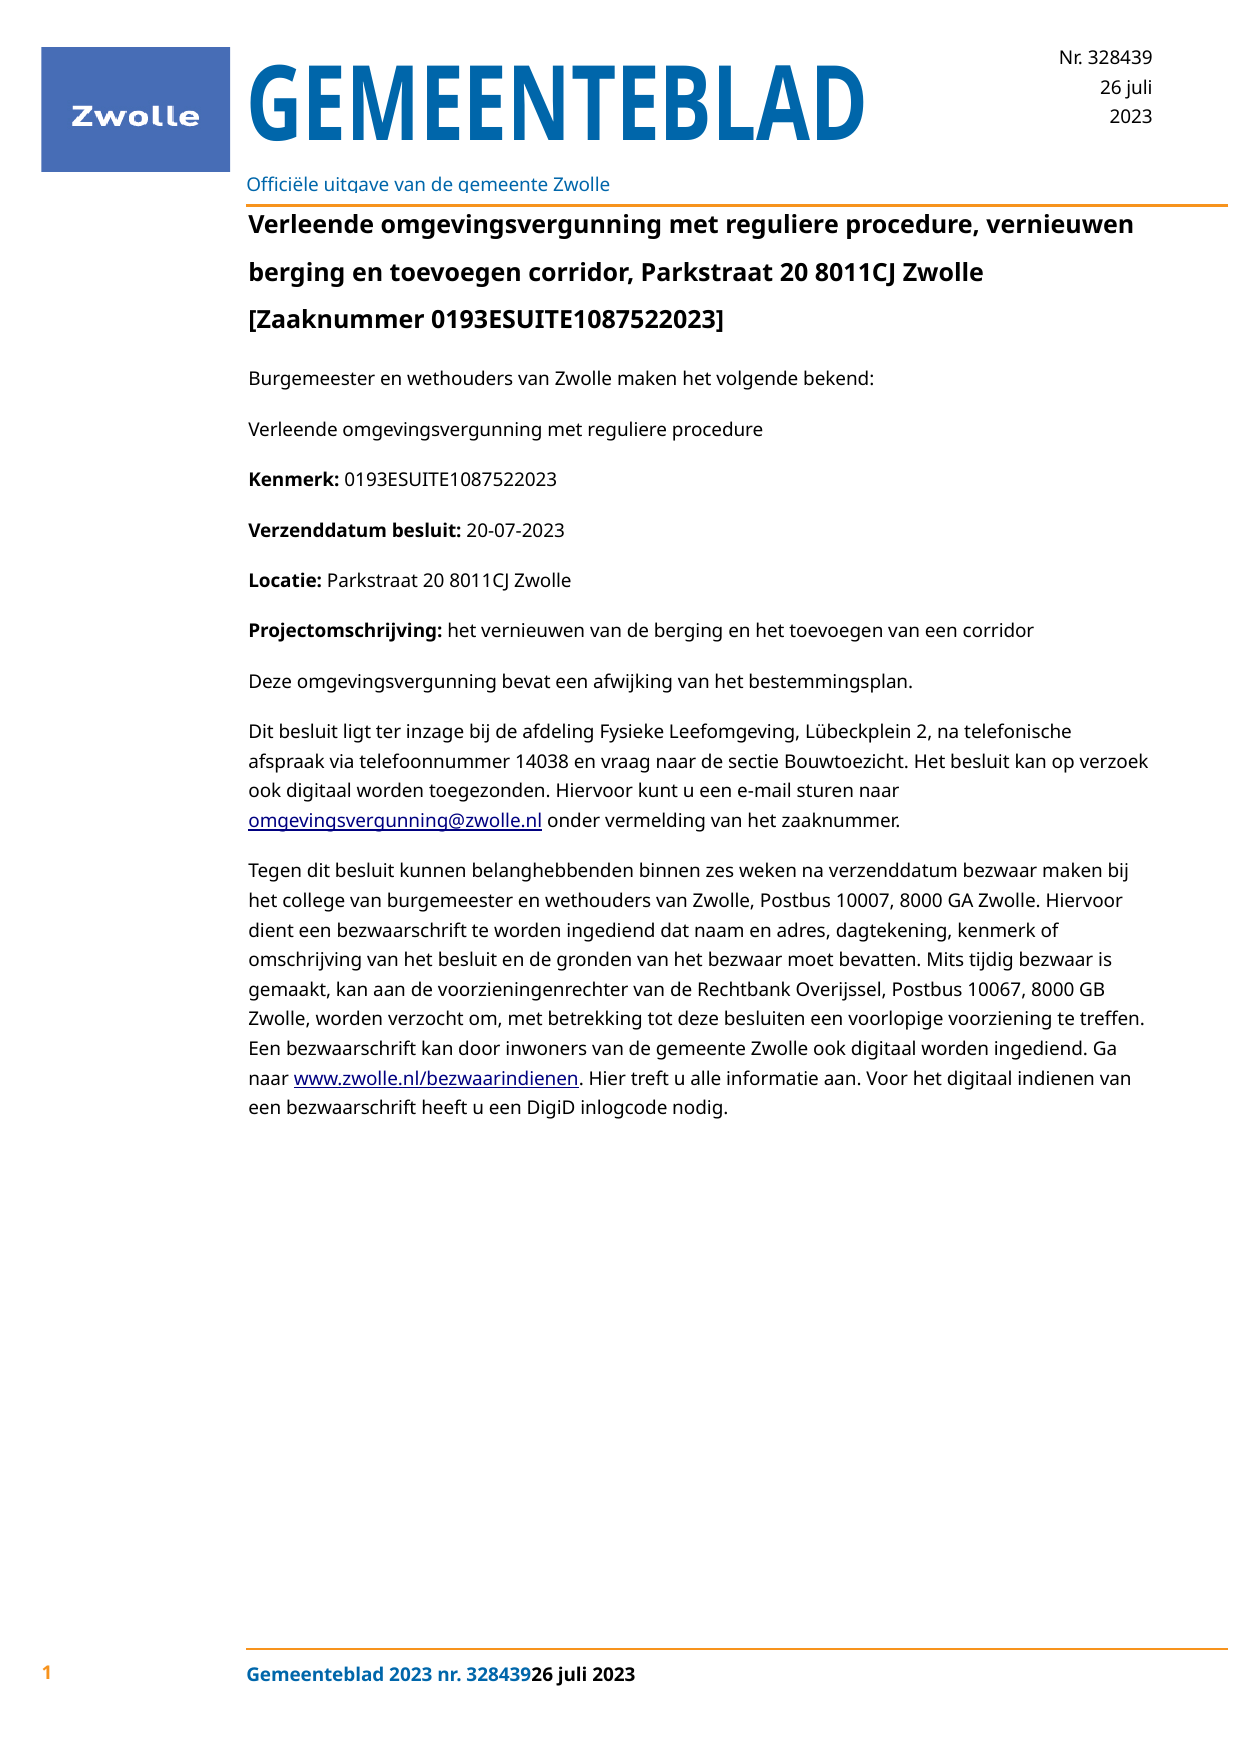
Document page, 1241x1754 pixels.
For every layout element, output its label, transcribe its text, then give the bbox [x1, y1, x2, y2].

text Dit besluit ligt ter inzage bij de afdeling Fysieke Leefomgeving, Lübeckplein 2, na telefonische afspraak via telefoonnummer 14038 en vraag naar de sectie Bouwtoezicht. Het besluit kan op verzoek ook digitaal worden toegezonden. Hiervoor kunt u een e-mail sturen naar omgevingsvergunning@zwolle.nl onder vermelding van het zaaknummer. [248, 718, 1152, 833]
text Kenmerk: 0193ESUITE1087522023 [248, 466, 1152, 492]
text Verleende omgevingsvergunning met reguliere procedure, vernieuwen berging en toevoegen corridor, Parkstraat 20 8011CJ Zwolle [Zaaknummer 0193ESUITE1087522023] [248, 207, 1152, 336]
text Verzenddatum besluit: 20-07-2023 [248, 517, 1152, 542]
text Burgemeester en wethouders van Zwolle maken het volgende bekend: [248, 366, 1152, 391]
text Projectomschrijving: het vernieuwen van de berging en het toevoegen van een corridor [248, 618, 1152, 643]
text Verleende omgevingsvergunning met reguliere procedure [248, 416, 1152, 442]
text Tegen dit besluit kunnen belanghebbenden binnen zes weken na verzenddatum bezwaar maken bij het college van burgemeester en wethouders van Zwolle, Postbus 10007, 8000 GA Zwolle. Hiervoor dient een bezwaarschrift te worden ingediend dat naam en adres, dagtekening, kenmerk of omschrijving van het besluit en de gronden van het bezwaar moet bevatten. Mits tijdig bezwaar is gemaakt, kan aan de voorzieningenrechter van de Rechtbank Overijssel, Postbus 10067, 8000 GB Zwolle, worden verzocht om, met betrekking tot deze besluiten een voorlopige voorziening te treffen. Een bezwaarschrift kan door inwoners van de gemeente Zwolle ook digitaal worden ingediend. Ga naar www.zwolle.nl/bezwaarindienen. Hier treft u alle informatie aan. Voor het digitaal indienen van een bezwaarschrift heeft u een DigiD inlogcode nodig. [248, 858, 1152, 1120]
text Deze omgevingsvergunning bevat een afwijking van het bestemmingsplan. [248, 668, 1152, 694]
picture [41, 47, 231, 172]
text Locatie: Parkstraat 20 8011CJ Zwolle [248, 567, 1152, 593]
